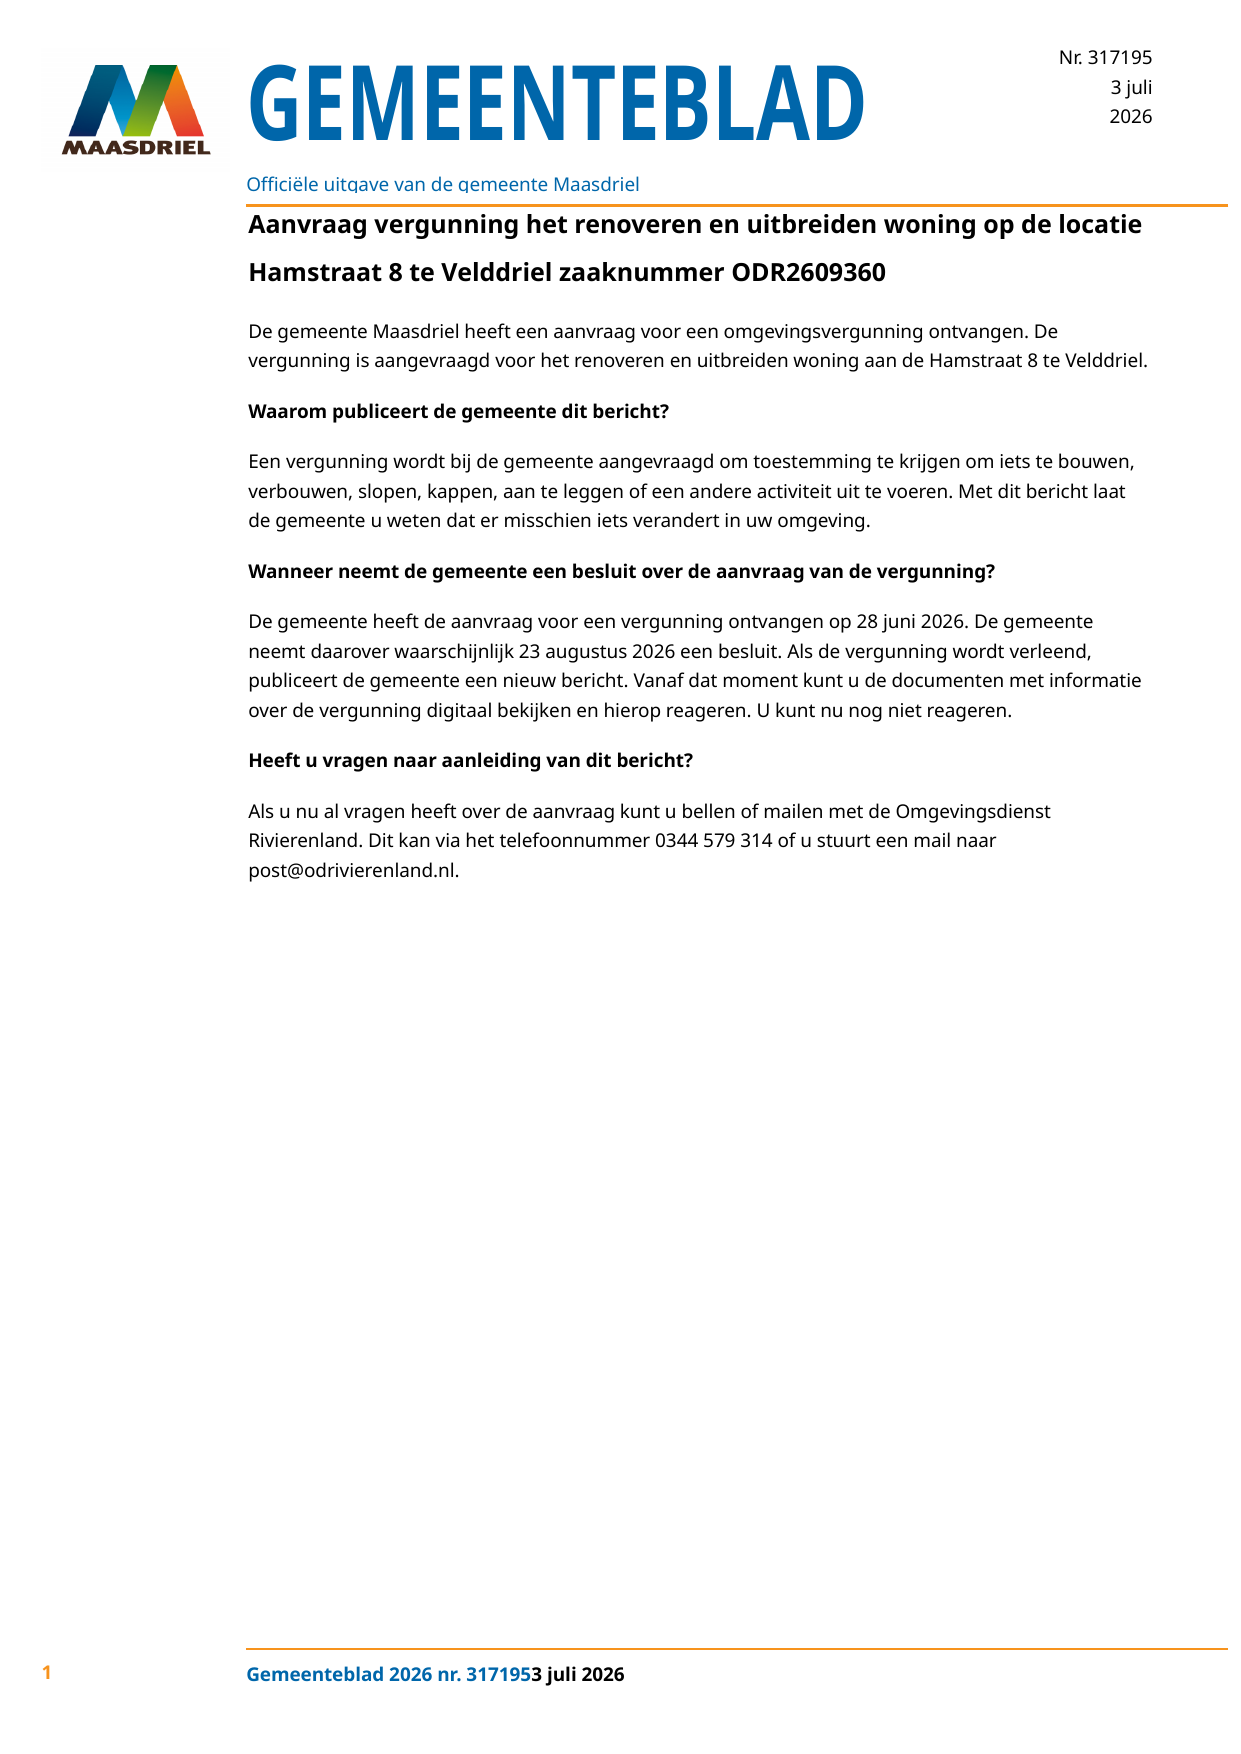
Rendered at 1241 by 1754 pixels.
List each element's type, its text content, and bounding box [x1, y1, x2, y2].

text Waarom publiceert de gemeente dit bericht? [248, 398, 1152, 424]
text Aanvraag vergunning het renoveren en uitbreiden woning op de locatie Hamstraat 8 te Velddriel zaaknummer ODR2609360 [248, 207, 1152, 288]
text Wanneer neemt de gemeente een besluit over de aanvraag van de vergunning? [248, 558, 1152, 584]
picture [41, 47, 231, 172]
text Heeft u vragen naar aanleiding van dit bericht? [248, 747, 1152, 773]
text Een vergunning wordt bij de gemeente aangevraagd om toestemming te krijgen om iets te bouwen, verbouwen, slopen, kappen, aan te leggen of een andere activiteit uit te voeren. Met dit bericht laat de gemeente u weten dat er misschien iets verandert in uw omgeving. [248, 448, 1152, 533]
text De gemeente Maasdriel heeft een aanvraag voor een omgevingsvergunning ontvangen. De vergunning is aangevraagd voor het renoveren en uitbreiden woning aan de Hamstraat 8 te Velddriel. [248, 318, 1152, 373]
text Als u nu al vragen heeft over de aanvraag kunt u bellen of mailen met de Omgevingsdienst Rivierenland. Dit kan via het telefoonnummer 0344 579 314 of u stuurt een mail naar post@odrivierenland.nl. [248, 798, 1152, 883]
text De gemeente heeft de aanvraag voor een vergunning ontvangen op 28 juni 2026. De gemeente neemt daarover waarschijnlijk 23 augustus 2026 een besluit. Als de vergunning wordt verleend, publiceert de gemeente een nieuw bericht. Vanaf dat moment kunt u de documenten met informatie over de vergunning digitaal bekijken en hierop reageren. U kunt nu nog niet reageren. [248, 608, 1152, 723]
